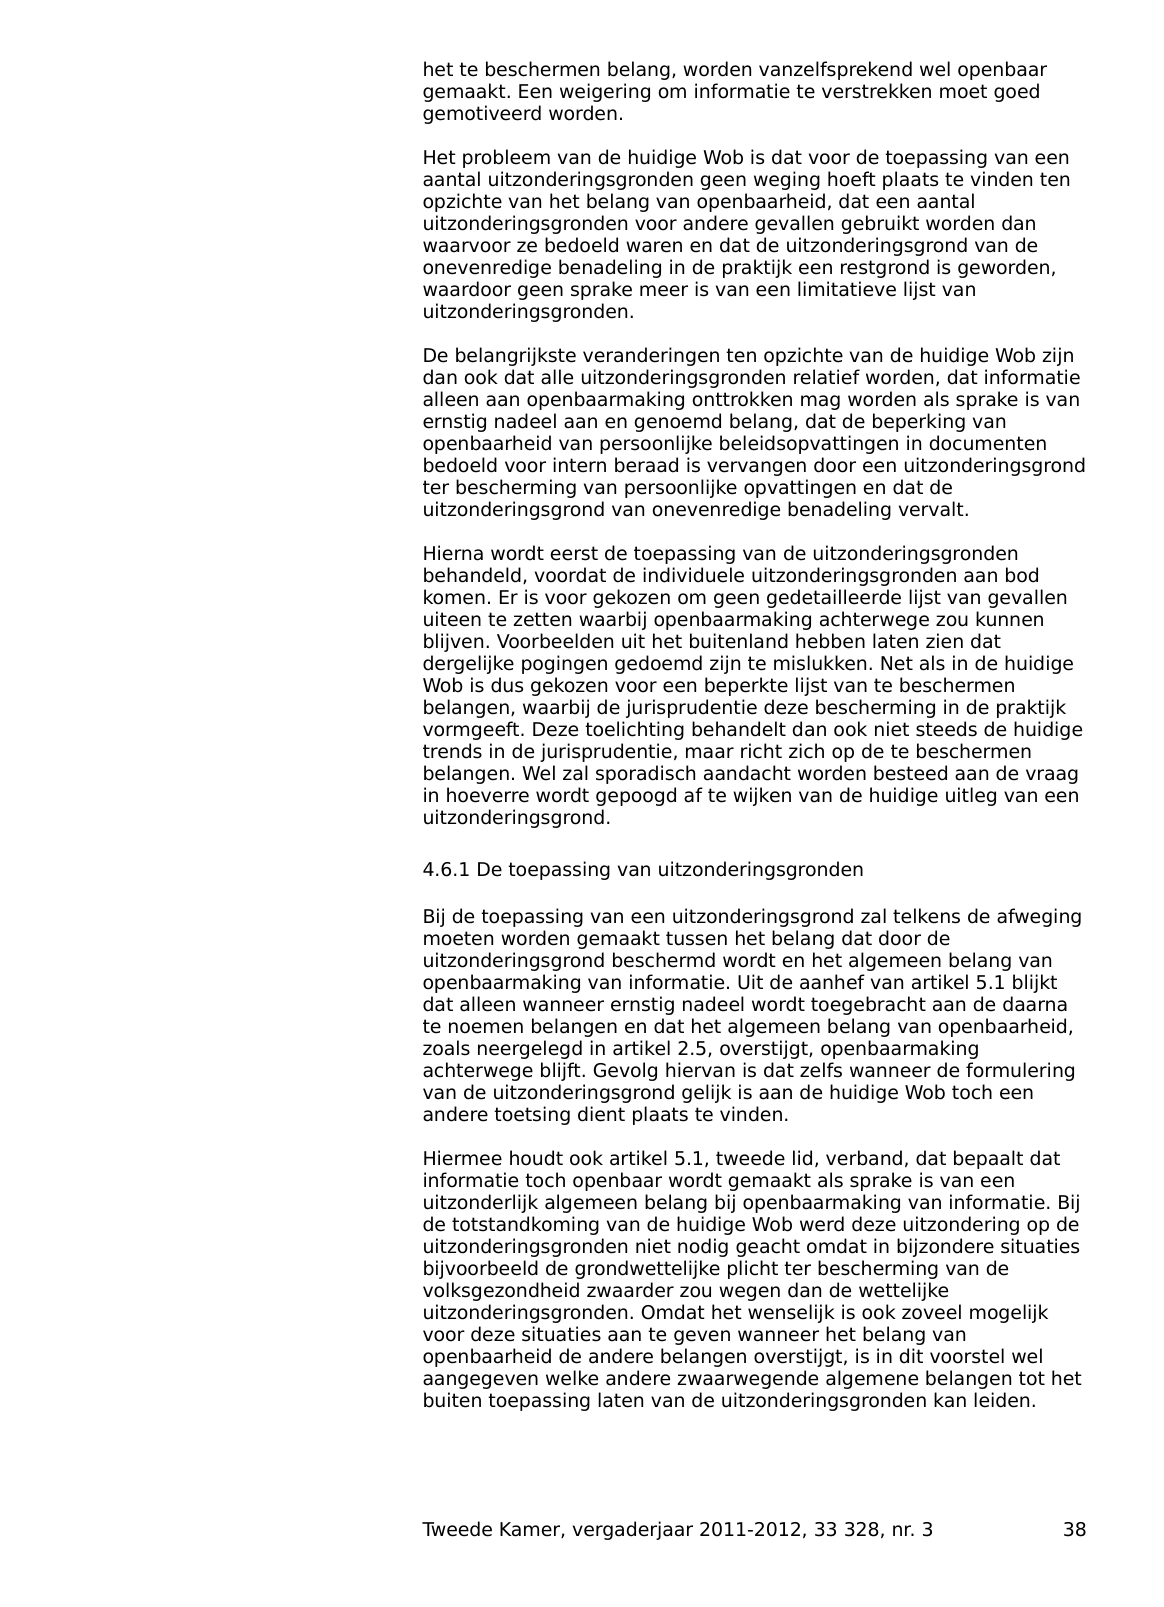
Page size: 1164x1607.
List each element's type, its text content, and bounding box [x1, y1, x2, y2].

text Het probleem van de huidige Wob is dat voor de toepassing van een aantal uitzonderingsgronden geen weging hoeft plaats te vinden ten opzichte van het belang van openbaarheid, dat een aantal uitzonderingsgronden voor andere gevallen gebruikt worden dan waarvoor ze bedoeld waren en dat de uitzonderingsgrond van de onevenredige benadeling in de praktijk een restgrond is geworden, waardoor geen sprake meer is van een limitatieve lijst van uitzonderingsgronden. [422, 147, 1087, 323]
text Bij de toepassing van een uitzonderingsgrond zal telkens de afweging moeten worden gemaakt tussen het belang dat door de uitzonderingsgrond beschermd wordt en het algemeen belang van openbaarmaking van informatie. Uit de aanhef van artikel 5.1 blijkt dat alleen wanneer ernstig nadeel wordt toegebracht aan de daarna te noemen belangen en dat het algemeen belang van openbaarheid, zoals neergelegd in artikel 2.5, overstijgt, openbaarmaking achterwege blijft. Gevolg hiervan is dat zelfs wanneer de formulering van de uitzonderingsgrond gelijk is aan de huidige Wob toch een andere toetsing dient plaats te vinden. [422, 906, 1087, 1126]
text het te beschermen belang, worden vanzelfsprekend wel openbaar gemaakt. Een weigering om informatie te verstrekken moet goed gemotiveerd worden. [422, 59, 1087, 125]
text Hierna wordt eerst de toepassing van de uitzonderingsgronden behandeld, voordat de individuele uitzonderingsgronden aan bod komen. Er is voor gekozen om geen gedetailleerde lijst van gevallen uiteen te zetten waarbij openbaarmaking achterwege zou kunnen blijven. Voorbeelden uit het buitenland hebben laten zien dat dergelijke pogingen gedoemd zijn te mislukken. Net als in de huidige Wob is dus gekozen voor een beperkte lijst van te beschermen belangen, waarbij de jurisprudentie deze bescherming in de praktijk vormgeeft. Deze toelichting behandelt dan ook niet steeds de huidige trends in de jurisprudentie, maar richt zich op de te beschermen belangen. Wel zal sporadisch aandacht worden besteed aan de vraag in hoeverre wordt gepoogd af te wijken van de huidige uitleg van een uitzonderingsgrond. [422, 543, 1087, 829]
text De belangrijkste veranderingen ten opzichte van de huidige Wob zijn dan ook dat alle uitzonderingsgronden relatief worden, dat informatie alleen aan openbaarmaking onttrokken mag worden als sprake is van ernstig nadeel aan en genoemd belang, dat de beperking van openbaarheid van persoonlijke beleidsopvattingen in documenten bedoeld voor intern beraad is vervangen door een uitzonderingsgrond ter bescherming van persoonlijke opvattingen en dat de uitzonderingsgrond van onevenredige benadeling vervalt. [422, 345, 1087, 521]
subtitle 4.6.1 De toepassing van uitzonderingsgronden [422, 859, 1087, 881]
text Hiermee houdt ook artikel 5.1, tweede lid, verband, dat bepaalt dat informatie toch openbaar wordt gemaakt als sprake is van een uitzonderlijk algemeen belang bij openbaarmaking van informatie. Bij de totstandkoming van de huidige Wob werd deze uitzondering op de uitzonderingsgronden niet nodig geacht omdat in bijzondere situaties bijvoorbeeld de grondwettelijke plicht ter bescherming van de volksgezondheid zwaarder zou wegen dan de wettelijke uitzonderingsgronden. Omdat het wenselijk is ook zoveel mogelijk voor deze situaties aan te geven wanneer het belang van openbaarheid de andere belangen overstijgt, is in dit voorstel wel aangegeven welke andere zwaarwegende algemene belangen tot het buiten toepassing laten van de uitzonderingsgronden kan leiden. [422, 1148, 1087, 1412]
